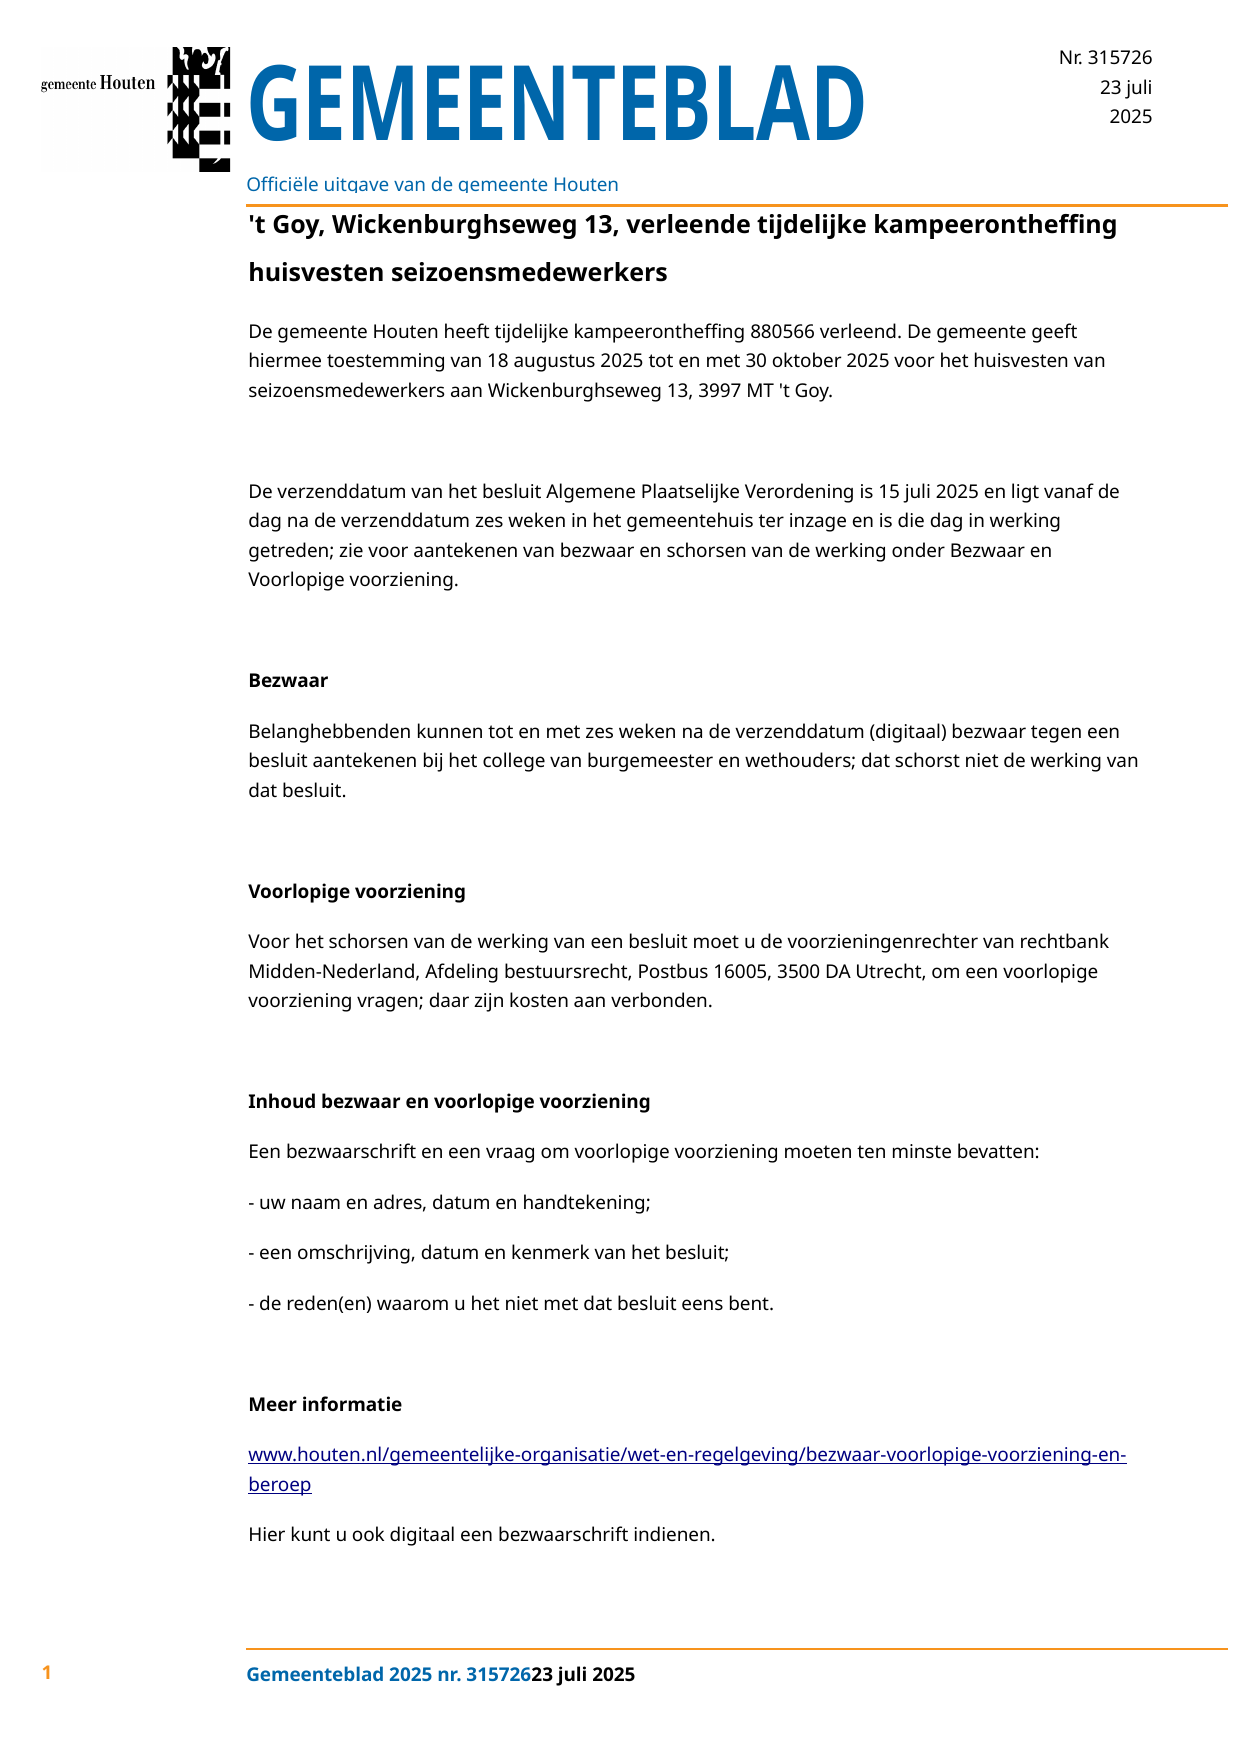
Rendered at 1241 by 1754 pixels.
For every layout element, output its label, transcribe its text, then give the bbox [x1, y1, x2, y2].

text - de reden(en) waarom u het niet met dat besluit eens bent. [248, 1290, 1152, 1316]
text Inhoud bezwaar en voorlopige voorziening [248, 1088, 1152, 1114]
text Hier kunt u ook digitaal een bezwaarschrift indienen. [248, 1521, 1152, 1547]
text De verzenddatum van het besluit Algemene Plaatselijke Verordening is 15 juli 2025 en ligt vanaf de dag na de verzenddatum zes weken in het gemeentehuis ter inzage en is die dag in werking getreden; zie voor aantekenen van bezwaar en schorsen van de werking onder Bezwaar en Voorlopige voorziening. [248, 478, 1152, 592]
text Voor het schorsen van de werking van een besluit moet u de voorzieningenrechter van rechtbank Midden-Nederland, Afdeling bestuursrecht, Postbus 16005, 3500 DA Utrecht, om een voorlopige voorziening vragen; daar zijn kosten aan verbonden. [248, 928, 1152, 1013]
text De gemeente Houten heeft tijdelijke kampeerontheffing 880566 verleend. De gemeente geeft hiermee toestemming van 18 augustus 2025 tot en met 30 oktober 2025 voor het huisvesten van seizoensmedewerkers aan Wickenburghseweg 13, 3997 MT 't Goy. [248, 318, 1152, 403]
text Belanghebbenden kunnen tot en met zes weken na de verzenddatum (digitaal) bezwaar tegen een besluit aantekenen bij het college van burgemeester en wethouders; dat schorst niet de werking van dat besluit. [248, 718, 1152, 803]
text Voorlopige voorziening [248, 878, 1152, 904]
text Een bezwaarschrift en een vraag om voorlopige voorziening moeten ten minste bevatten: [248, 1139, 1152, 1164]
text Meer informatie [248, 1391, 1152, 1417]
text Bezwaar [248, 667, 1152, 693]
text - uw naam en adres, datum en handtekening; [248, 1189, 1152, 1215]
text 't Goy, Wickenburghseweg 13, verleende tijdelijke kampeerontheffing huisvesten seizoensmedewerkers [248, 207, 1152, 288]
picture [41, 47, 231, 172]
text www.houten.nl/gemeentelijke-organisatie/wet-en-regelgeving/bezwaar-voorlopige-voorziening-en-beroep [248, 1441, 1152, 1497]
text - een omschrijving, datum en kenmerk van het besluit; [248, 1239, 1152, 1265]
